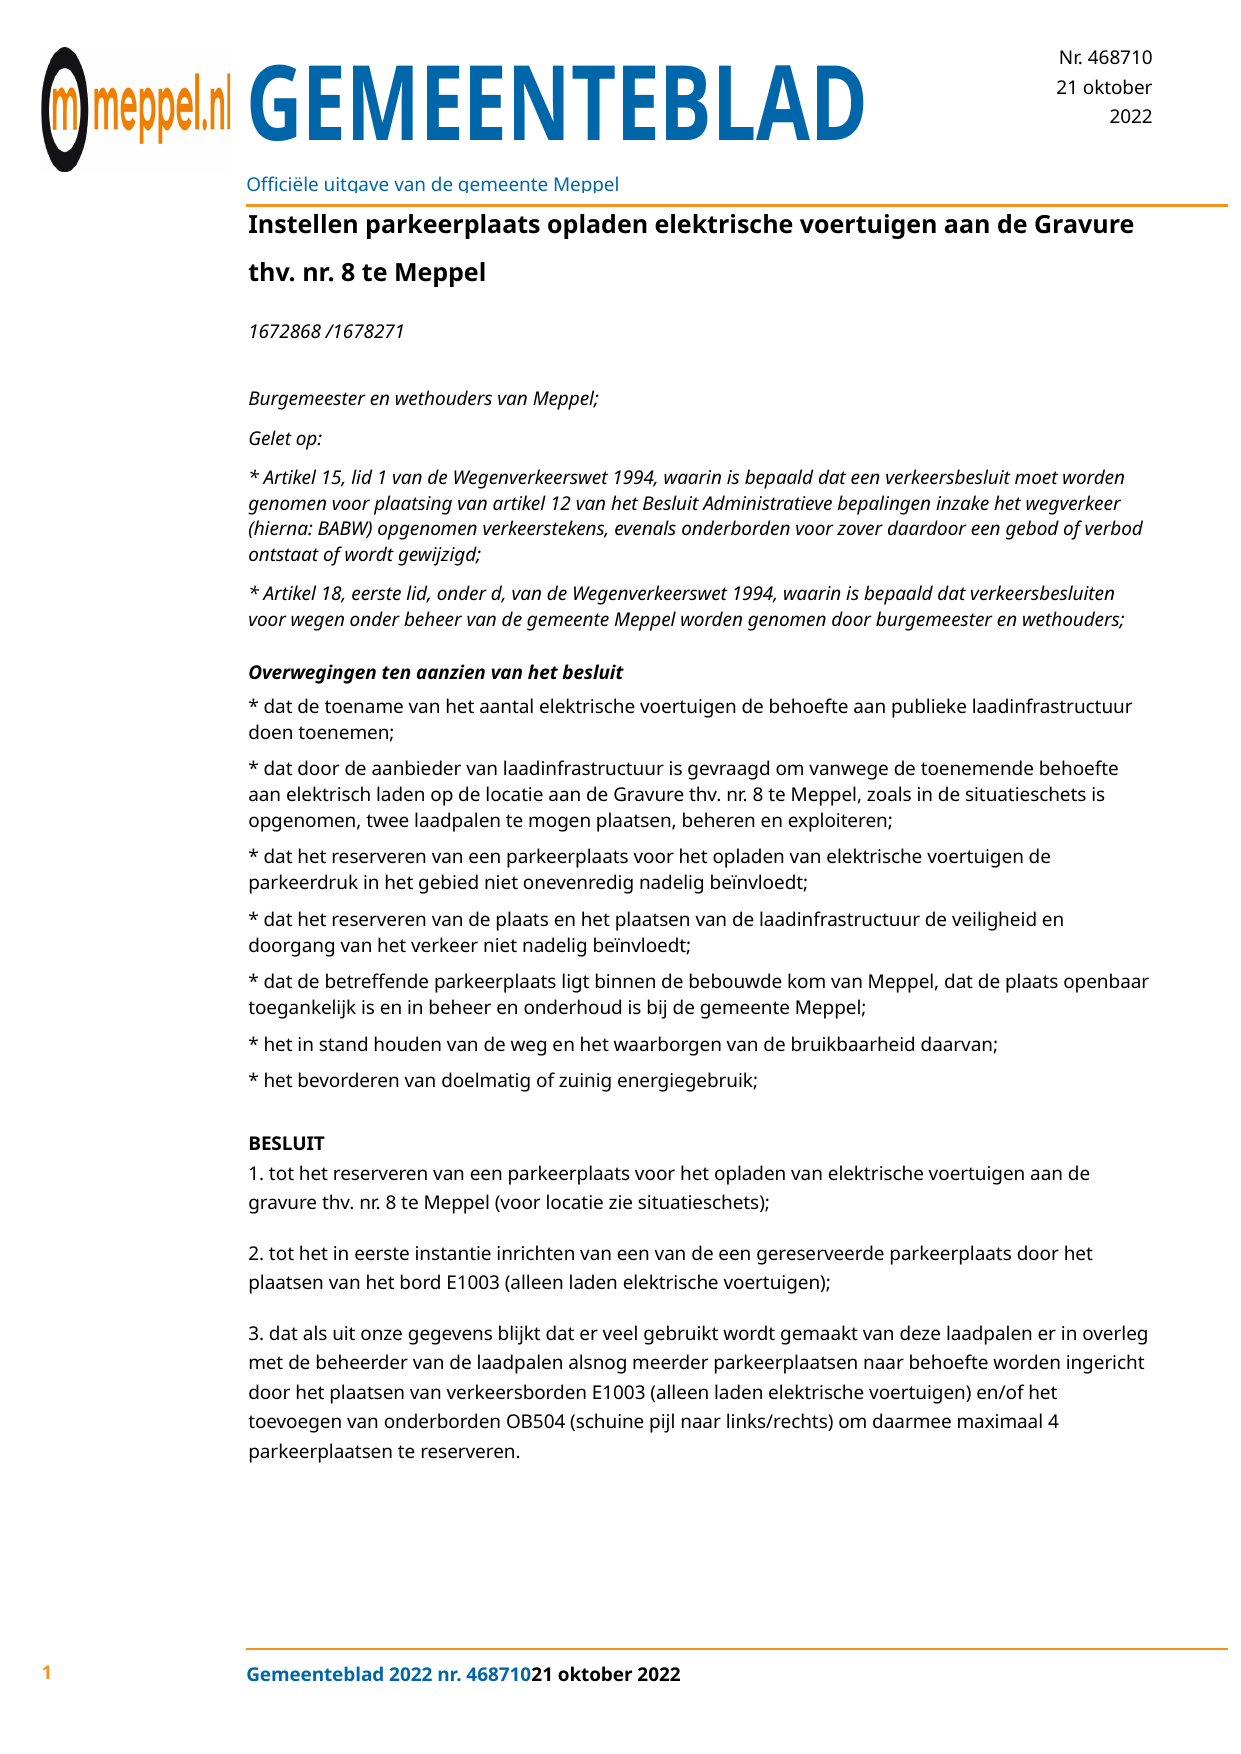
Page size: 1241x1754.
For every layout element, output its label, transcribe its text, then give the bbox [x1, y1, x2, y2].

text * dat de betreffende parkeerplaats ligt binnen de bebouwde kom van Meppel, dat de plaats openbaar toegankelijk is en in beheer en onderhoud is bij de gemeente Meppel; [248, 968, 1152, 1020]
text * het in stand houden van de weg en het waarborgen van de bruikbaarheid daarvan; [248, 1031, 1152, 1057]
text * het bevorderen van doelmatig of zuinig energiegebruik; [248, 1068, 1152, 1093]
picture [41, 47, 231, 172]
text Overwegingen ten aanzien van het besluit [248, 659, 1152, 685]
text * Artikel 15, lid 1 van de Wegenverkeerswet 1994, waarin is bepaald dat een verkeersbesluit moet worden genomen voor plaatsing van artikel 12 van het Besluit Administratieve bepalingen inzake het wegverkeer (hierna: BABW) opgenomen verkeerstekens, evenals onderborden voor zover daardoor een gebod of verbod ontstaat of wordt gewijzigd; [248, 464, 1152, 567]
text * dat het reserveren van de plaats en het plaatsen van de laadinfrastructuur de veiligheid en doorgang van het verkeer niet nadelig beïnvloedt; [248, 906, 1152, 958]
text 3. dat als uit onze gegevens blijkt dat er veel gebruikt wordt gemaakt van deze laadpalen er in overleg met de beheerder van de laadpalen alsnog meerder parkeerplaatsen naar behoefte worden ingericht door het plaatsen van verkeersborden E1003 (alleen laden elektrische voertuigen) en/of het toevoegen van onderborden OB504 (schuine pijl naar links/rechts) om daarmee maximaal 4 parkeerplaatsen te reserveren. [248, 1320, 1152, 1464]
text 1672868 /1678271 [248, 318, 1152, 344]
text * dat door de aanbieder van laadinfrastructuur is gevraagd om vanwege de toenemende behoefte aan elektrisch laden op de locatie aan de Gravure thv. nr. 8 te Meppel, zoals in de situatieschets is opgenomen, twee laadpalen te mogen plaatsen, beheren en exploiteren; [248, 756, 1152, 833]
text 2. tot het in eerste instantie inrichten van een van de een gereserveerde parkeerplaats door het plaatsen van het bord E1003 (alleen laden elektrische voertuigen); [248, 1240, 1152, 1295]
text 1. tot het reserveren van een parkeerplaats voor het opladen van elektrische voertuigen aan de gravure thv. nr. 8 te Meppel (voor locatie zie situatieschets); [248, 1160, 1152, 1215]
text BESLUIT [248, 1130, 1152, 1156]
text Instellen parkeerplaats opladen elektrische voertuigen aan de Gravure thv. nr. 8 te Meppel [248, 207, 1152, 288]
text Gelet op: [248, 425, 1152, 451]
text Burgemeester en wethouders van Meppel; [248, 386, 1152, 411]
text * dat het reserveren van een parkeerplaats voor het opladen van elektrische voertuigen de parkeerdruk in het gebied niet onevenredig nadelig beïnvloedt; [248, 844, 1152, 895]
text * dat de toename van het aantal elektrische voertuigen de behoefte aan publieke laadinfrastructuur doen toenemen; [248, 693, 1152, 745]
text * Artikel 18, eerste lid, onder d, van de Wegenverkeerswet 1994, waarin is bepaald dat verkeersbesluiten voor wegen onder beheer van de gemeente Meppel worden genomen door burgemeester en wethouders; [248, 581, 1152, 632]
